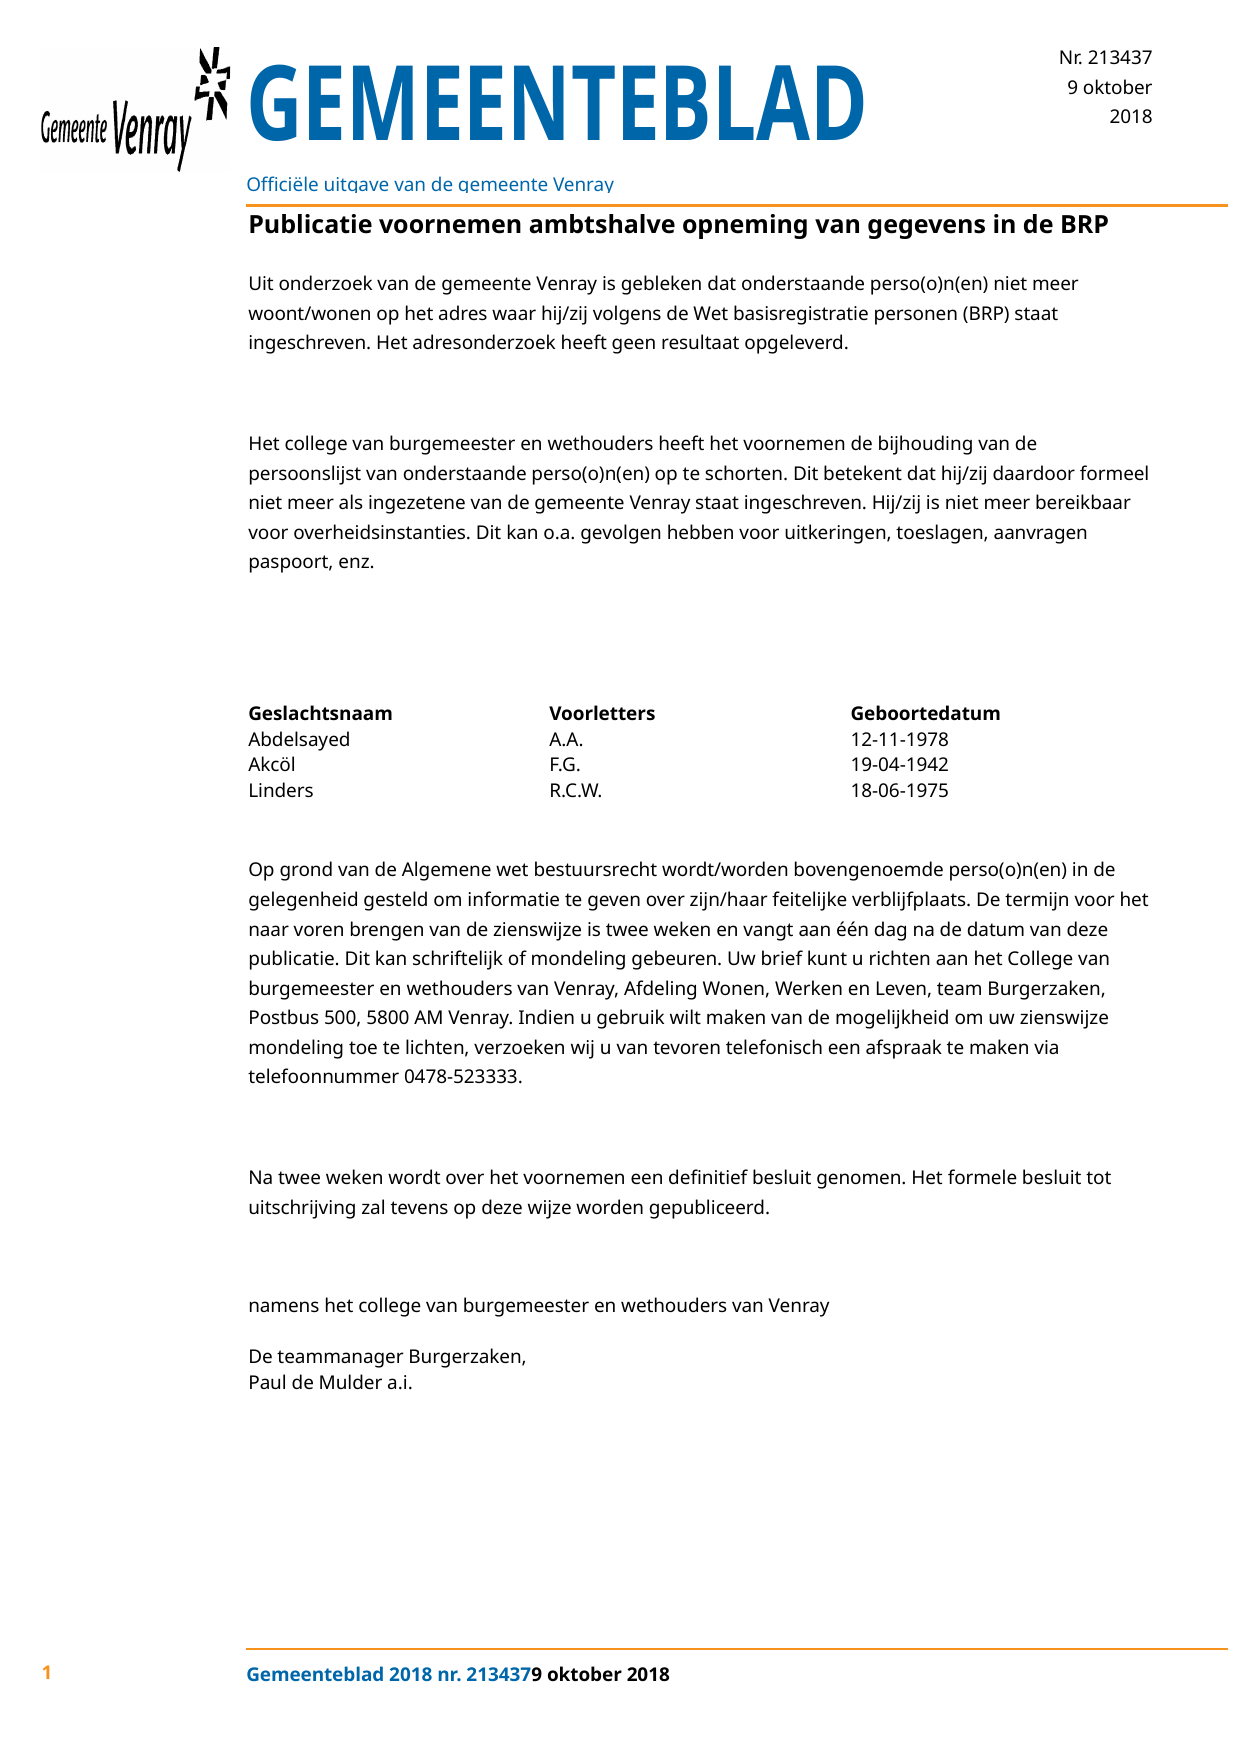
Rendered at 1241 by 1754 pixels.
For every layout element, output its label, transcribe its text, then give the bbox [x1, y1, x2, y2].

table_cell Akcöl [248, 751, 549, 777]
text Op grond van de Algemene wet bestuursrecht wordt/worden bovengenoemde perso(o)n(en) in de gelegenheid gesteld om informatie te geven over zijn/haar feitelijke verblijfplaats. De termijn voor het naar voren brengen van de zienswijze is twee weken en vangt aan één dag na de datum van deze publicatie. Dit kan schriftelijk of mondeling gebeuren. Uw brief kunt u richten aan het College van burgemeester en wethouders van Venray, Afdeling Wonen, Werken en Leven, team Burgerzaken, Postbus 500, 5800 AM Venray. Indien u gebruik wilt maken van de mogelijkheid om uw zienswijze mondeling toe te lichten, verzoeken wij u van tevoren telefonisch een afspraak te maken via telefoonnummer 0478-523333. [248, 857, 1152, 1089]
table_cell A.A. [549, 726, 850, 751]
text namens het college van burgemeester en wethouders van Venray [248, 1292, 1152, 1318]
table_cell Abdelsayed [248, 726, 549, 751]
text Uit onderzoek van de gemeente Venray is gebleken dat onderstaande perso(o)n(en) niet meer woont/wonen op het adres waar hij/zij volgens de Wet basisregistratie personen (BRP) staat ingeschreven. Het adresonderzoek heeft geen resultaat opgeleverd. [248, 270, 1152, 355]
text Het college van burgemeester en wethouders heeft het voornemen de bijhouding van de persoonslijst van onderstaande perso(o)n(en) op te schorten. Dit betekent dat hij/zij daardoor formeel niet meer als ingezetene van de gemeente Venray staat ingeschreven. Hij/zij is niet meer bereikbaar voor overheidsinstanties. Dit kan o.a. gevolgen hebben voor uitkeringen, toeslagen, aanvragen paspoort, enz. [248, 430, 1152, 574]
table_header Geslachtsnaam [248, 700, 549, 726]
table_cell R.C.W. [549, 777, 850, 803]
text De teammanager Burgerzaken, [248, 1344, 1152, 1369]
table_cell Linders [248, 777, 549, 803]
table_header Voorletters [549, 700, 850, 726]
table_cell 12-11-1978 [850, 726, 1152, 751]
text Paul de Mulder a.i. [248, 1369, 1152, 1395]
text Na twee weken wordt over het voornemen een definitief besluit genomen. Het formele besluit tot uitschrijving zal tevens op deze wijze worden gepubliceerd. [248, 1164, 1152, 1220]
text Publicatie voornemen ambtshalve opneming van gegevens in de BRP [248, 207, 1152, 241]
picture [41, 47, 231, 172]
table_cell 19-04-1942 [850, 751, 1152, 777]
table_cell F.G. [549, 751, 850, 777]
table_cell 18-06-1975 [850, 777, 1152, 803]
table_header Geboortedatum [850, 700, 1152, 726]
